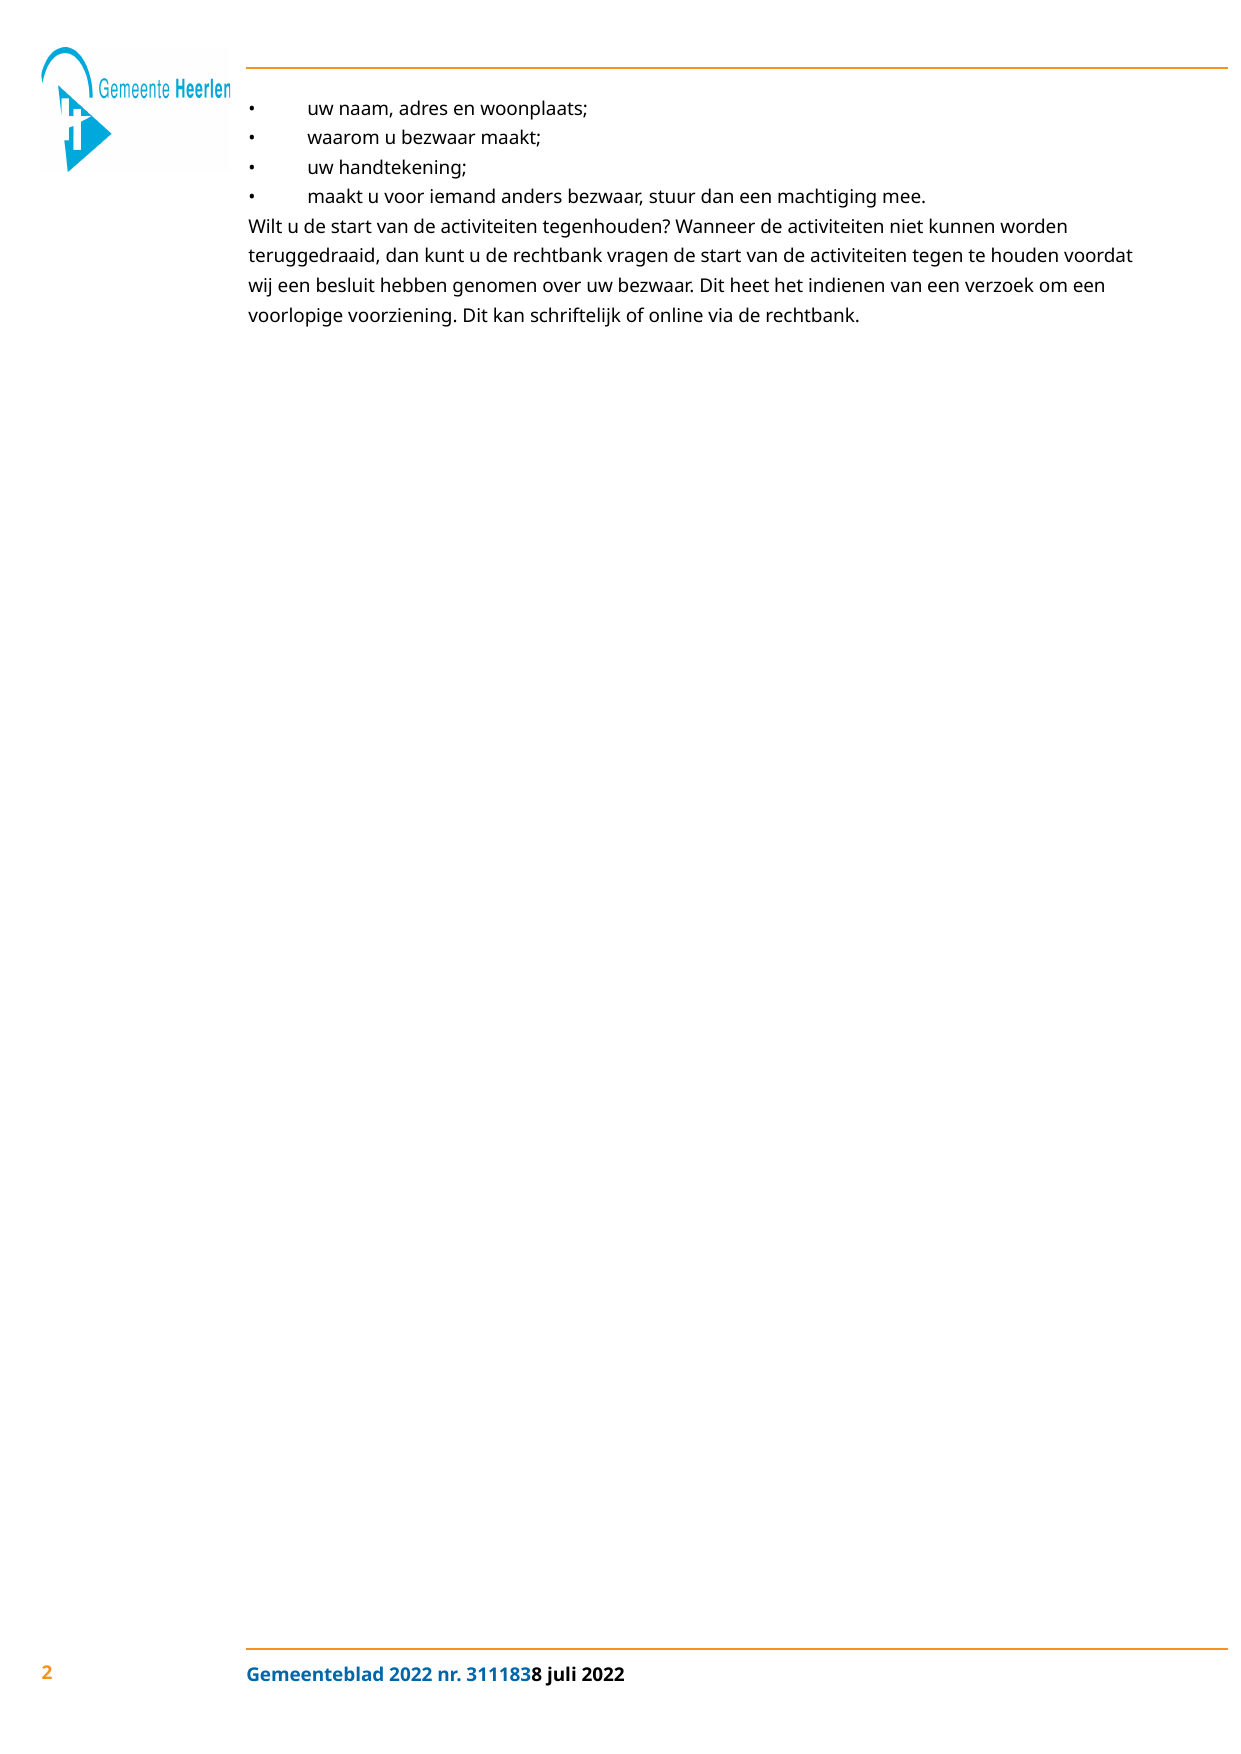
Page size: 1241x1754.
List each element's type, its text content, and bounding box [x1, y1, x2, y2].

list maakt u voor iemand anders bezwaar, stuur dan een machtiging mee. [248, 183, 1152, 209]
picture [41, 47, 59, 70]
list uw handtekening; [248, 154, 1152, 180]
list waarom u bezwaar maakt; [248, 124, 1152, 150]
text Wilt u de start van de activiteiten tegenhouden? Wanneer de activiteiten niet kunnen worden teruggedraaid, dan kunt u de rechtbank vragen de start van de activiteiten tegen te houden voordat wij een besluit hebben genomen over uw bezwaar. Dit heet het indienen van een verzoek om een voorlopige voorziening. Dit kan schriftelijk of online via de rechtbank. [248, 213, 1152, 328]
list uw naam, adres en woonplaats; [248, 95, 1152, 121]
picture [41, 47, 231, 172]
